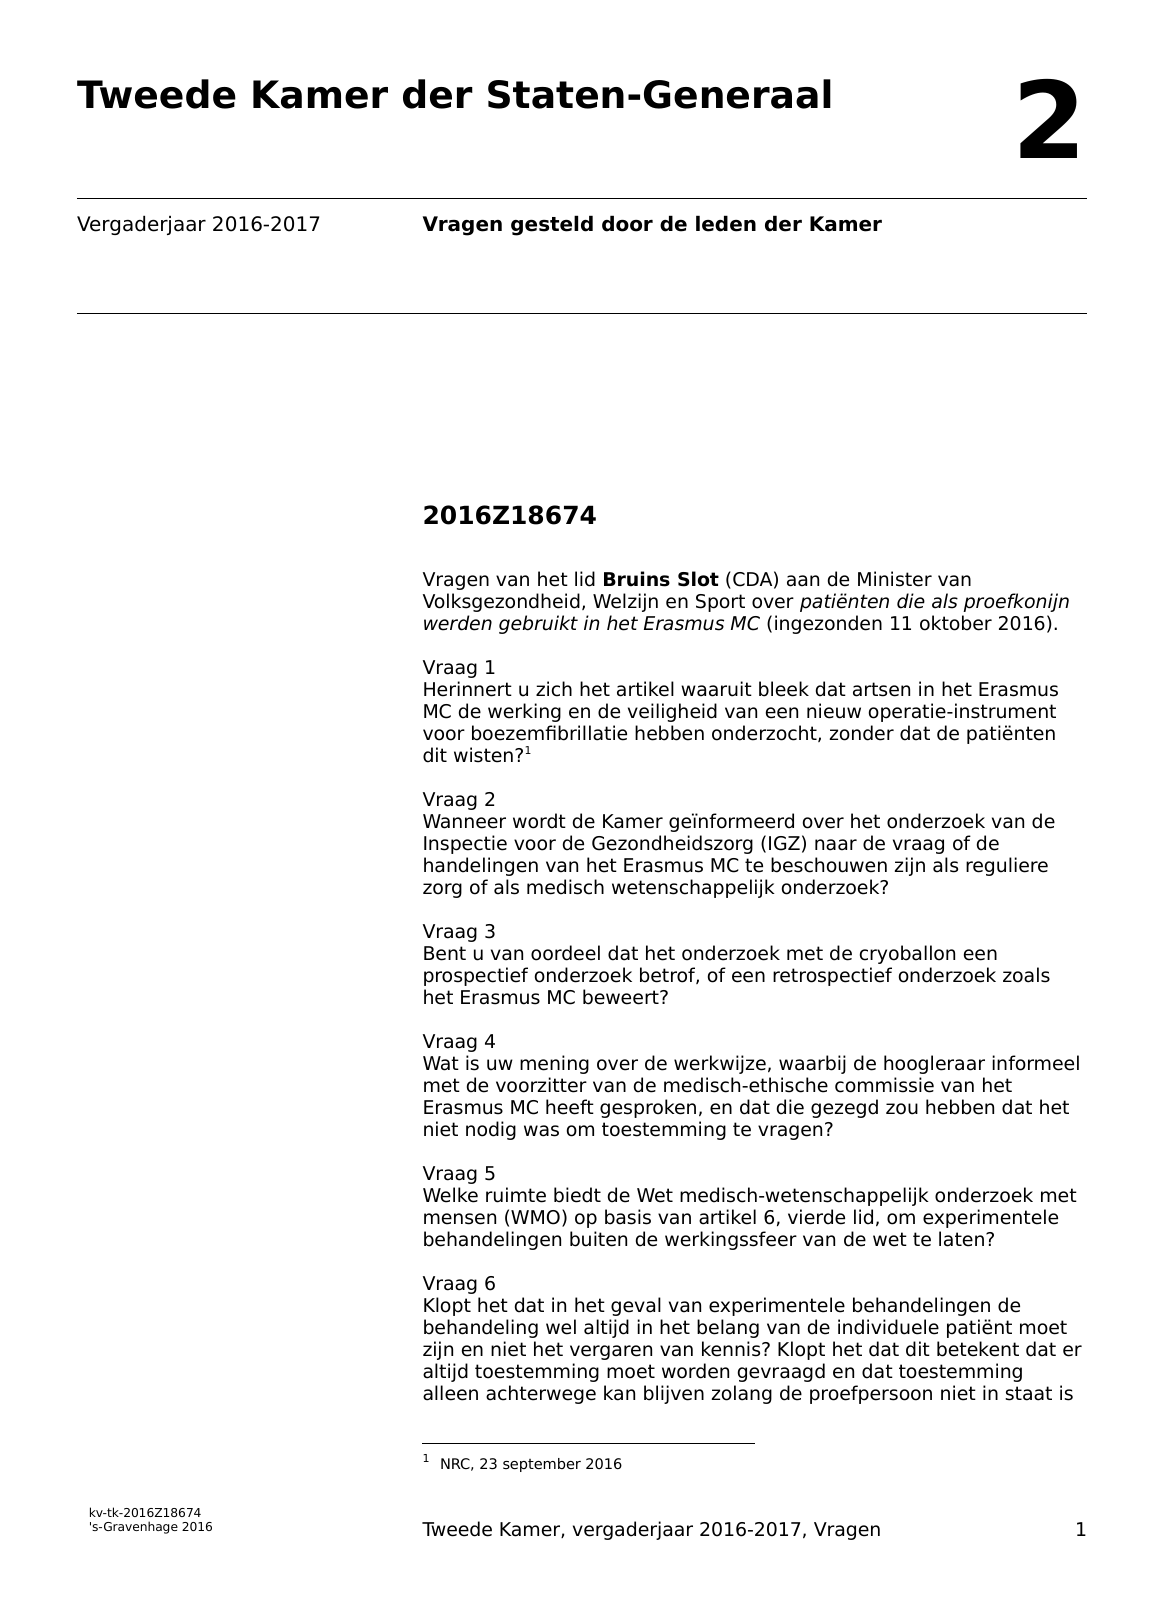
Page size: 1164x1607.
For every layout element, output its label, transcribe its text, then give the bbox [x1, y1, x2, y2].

table_cell Vragen gesteld door de leden der Kamer [422, 199, 1087, 313]
text 's-Gravenhage 2016 [88, 1520, 323, 1534]
text Welke ruimte biedt de Wet medisch-wetenschappelijk onderzoek met mensen (WMO) op basis van artikel 6, vierde lid, om experimentele behandelingen buiten de werkingssfeer van de wet te laten? [422, 1185, 1087, 1251]
text Klopt het dat in het geval van experimentele behandelingen de behandeling wel altijd in het belang van de individuele patiënt moet zijn en niet het vergaren van kennis? Klopt het dat dit betekent dat er altijd toestemming moet worden gevraagd en dat toestemming alleen achterwege kan blijven zolang de proefpersoon niet in staat is [422, 1295, 1087, 1405]
text Vraag 3 [422, 921, 1087, 943]
table_cell Vergaderjaar 2016-2017 [77, 199, 422, 313]
text Vraag 4 [422, 1031, 1087, 1053]
text kv-tk-2016Z18674 [88, 1506, 323, 1520]
text Vragen van het lid Bruins Slot (CDA) aan de Minister van Volksgezondheid, Welzijn en Sport over patiënten die als proefkonijn werden gebruikt in het Erasmus MC (ingezonden 11 oktober 2016). [422, 569, 1087, 635]
table_header 2 [886, 59, 1087, 198]
text Herinnert u zich het artikel waaruit bleek dat artsen in het Erasmus MC de werking en de veiligheid van een nieuw operatie-instrument voor boezemfibrillatie hebben onderzocht, zonder dat de patiënten dit wisten? [422, 679, 1087, 767]
text Vraag 1 [422, 657, 1087, 679]
text NRC, 23 september 2016 [422, 1452, 1087, 1474]
text Bent u van oordeel dat het onderzoek met de cryoballon een prospectief onderzoek betrof, of een retrospectief onderzoek zoals het Erasmus MC beweert? [422, 943, 1087, 1009]
text Vraag 6 [422, 1273, 1087, 1295]
text Vraag 2 [422, 789, 1087, 811]
text Vraag 5 [422, 1163, 1087, 1185]
text Wat is uw mening over de werkwijze, waarbij de hoogleraar informeel met de voorzitter van de medisch-ethische commissie van het Erasmus MC heeft gesproken, en dat die gezegd zou hebben dat het niet nodig was om toestemming te vragen? [422, 1053, 1087, 1141]
table_header Tweede Kamer der Staten-Generaal [77, 59, 886, 198]
text Wanneer wordt de Kamer geïnformeerd over het onderzoek van de Inspectie voor de Gezondheidszorg (IGZ) naar de vraag of de handelingen van het Erasmus MC te beschouwen zijn als reguliere zorg of als medisch wetenschappelijk onderzoek? [422, 811, 1087, 899]
text 2016Z18674 [422, 501, 1087, 531]
